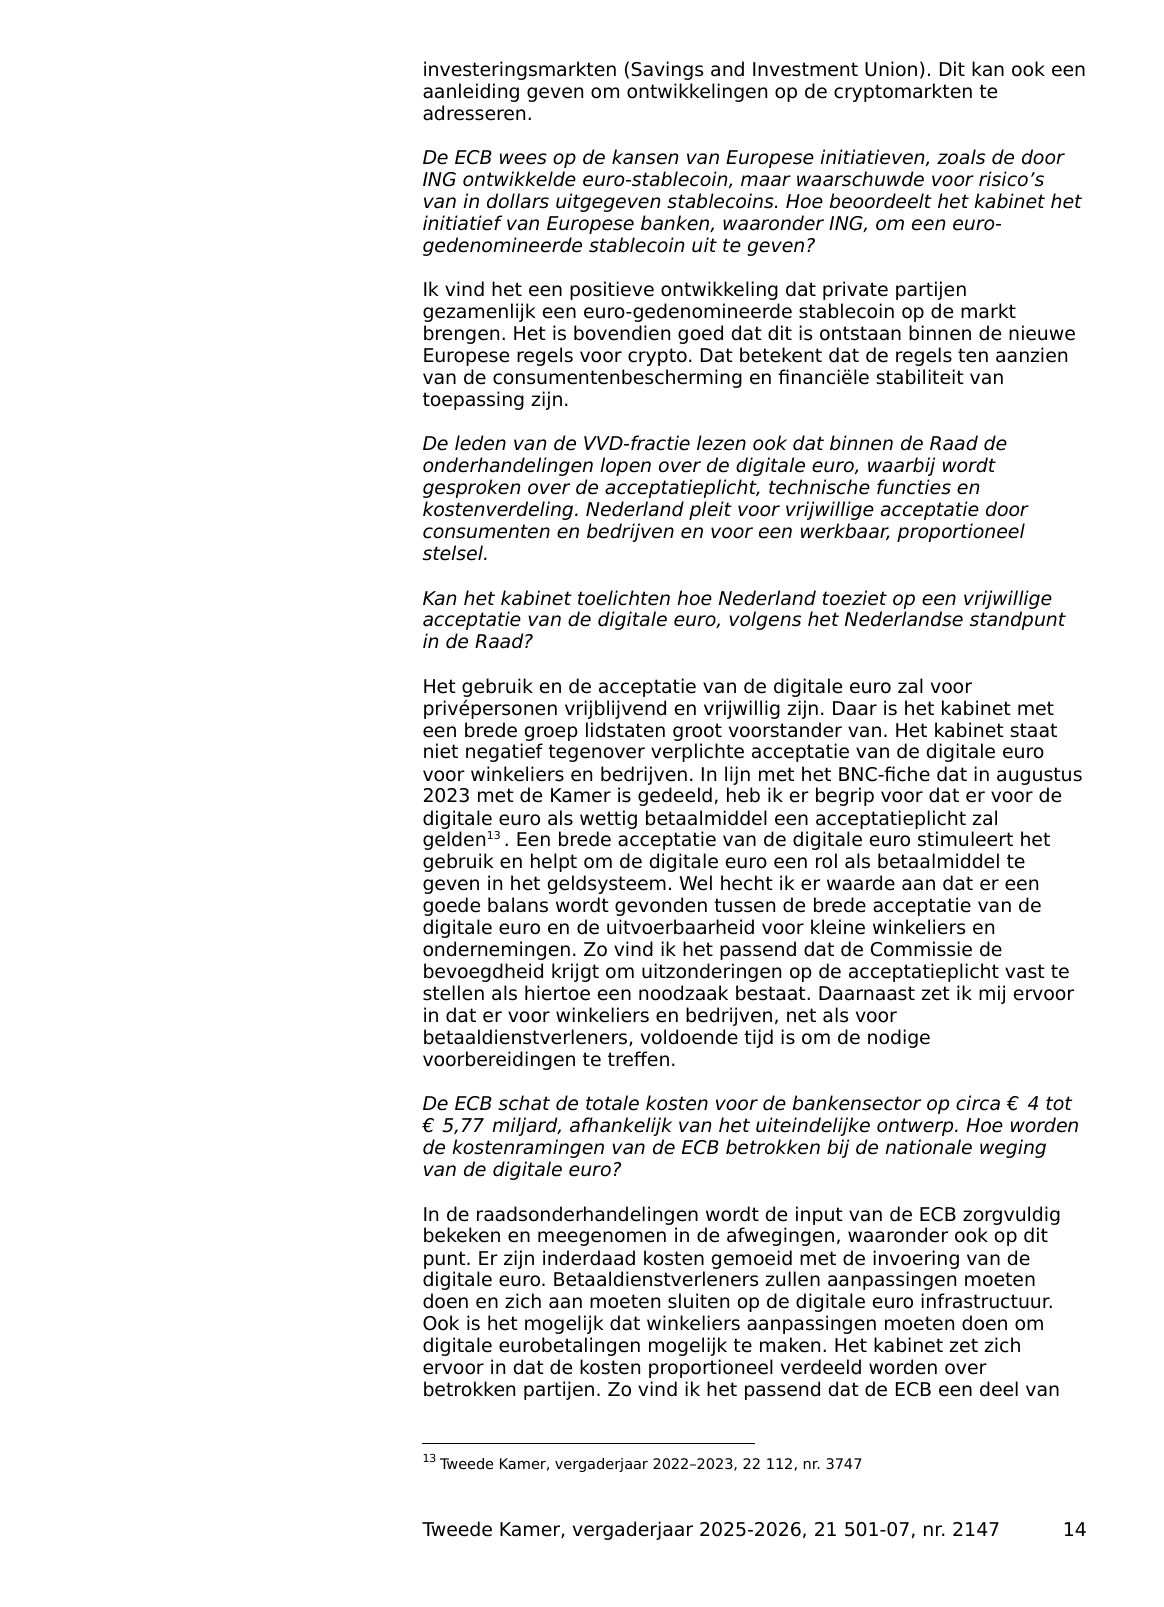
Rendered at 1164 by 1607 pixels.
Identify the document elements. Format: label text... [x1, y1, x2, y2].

text De ECB schat de totale kosten voor de bankensector op circa € 4 tot € 5,77 miljard, afhankelijk van het uiteindelijke ontwerp. Hoe worden de kostenramingen van de ECB betrokken bij de nationale weging van de digitale euro? [422, 1093, 1087, 1181]
text Kan het kabinet toelichten hoe Nederland toeziet op een vrijwillige acceptatie van de digitale euro, volgens het Nederlandse standpunt in de Raad? [422, 587, 1087, 653]
text De leden van de VVD-fractie lezen ook dat binnen de Raad de onderhandelingen lopen over de digitale euro, waarbij wordt gesproken over de acceptatieplicht, technische functies en kostenverdeling. Nederland pleit voor vrijwillige acceptatie door consumenten en bedrijven en voor een werkbaar, proportioneel stelsel. [422, 433, 1087, 565]
text Tweede Kamer, vergaderjaar 2022–2023, 22 112, nr. 3747 [422, 1452, 1087, 1474]
text De ECB wees op de kansen van Europese initiatieven, zoals de door ING ontwikkelde euro-stablecoin, maar waarschuwde voor risico’s van in dollars uitgegeven stablecoins. Hoe beoordeelt het kabinet het initiatief van Europese banken, waaronder ING, om een euro-gedenomineerde stablecoin uit te geven? [422, 147, 1087, 257]
text Het gebruik en de acceptatie van de digitale euro zal voor privépersonen vrijblijvend en vrijwillig zijn. Daar is het kabinet met een brede groep lidstaten groot voorstander van. Het kabinet staat niet negatief tegenover verplichte acceptatie van de digitale euro voor winkeliers en bedrijven. In lijn met het BNC-fiche dat in augustus 2023 met de Kamer is gedeeld, heb ik er begrip voor dat er voor de digitale euro als wettig betaalmiddel een acceptatieplicht zal gelden. Een brede acceptatie van de digitale euro stimuleert het gebruik en helpt om de digitale euro een rol als betaalmiddel te geven in het geldsysteem. Wel hecht ik er waarde aan dat er een goede balans wordt gevonden tussen de brede acceptatie van de digitale euro en de uitvoerbaarheid voor kleine winkeliers en ondernemingen. Zo vind ik het passend dat de Commissie de bevoegdheid krijgt om uitzonderingen op de acceptatieplicht vast te stellen als hiertoe een noodzaak bestaat. Daarnaast zet ik mij ervoor in dat er voor winkeliers en bedrijven, net als voor betaaldienstverleners, voldoende tijd is om de nodige voorbereidingen te treffen. [422, 676, 1087, 1071]
text investeringsmarkten (Savings and Investment Union). Dit kan ook een aanleiding geven om ontwikkelingen op de cryptomarkten te adresseren. [422, 59, 1087, 125]
text Ik vind het een positieve ontwikkeling dat private partijen gezamenlijk een euro-gedenomineerde stablecoin op de markt brengen. Het is bovendien goed dat dit is ontstaan binnen de nieuwe Europese regels voor crypto. Dat betekent dat de regels ten aanzien van de consumentenbescherming en financiële stabiliteit van toepassing zijn. [422, 279, 1087, 411]
text In de raadsonderhandelingen wordt de input van de ECB zorgvuldig bekeken en meegenomen in de afwegingen, waaronder ook op dit punt. Er zijn inderdaad kosten gemoeid met de invoering van de digitale euro. Betaaldienstverleners zullen aanpassingen moeten doen en zich aan moeten sluiten op de digitale euro infrastructuur. Ook is het mogelijk dat winkeliers aanpassingen moeten doen om digitale eurobetalingen mogelijk te maken. Het kabinet zet zich ervoor in dat de kosten proportioneel verdeeld worden over betrokken partijen. Zo vind ik het passend dat de ECB een deel van [422, 1203, 1087, 1401]
